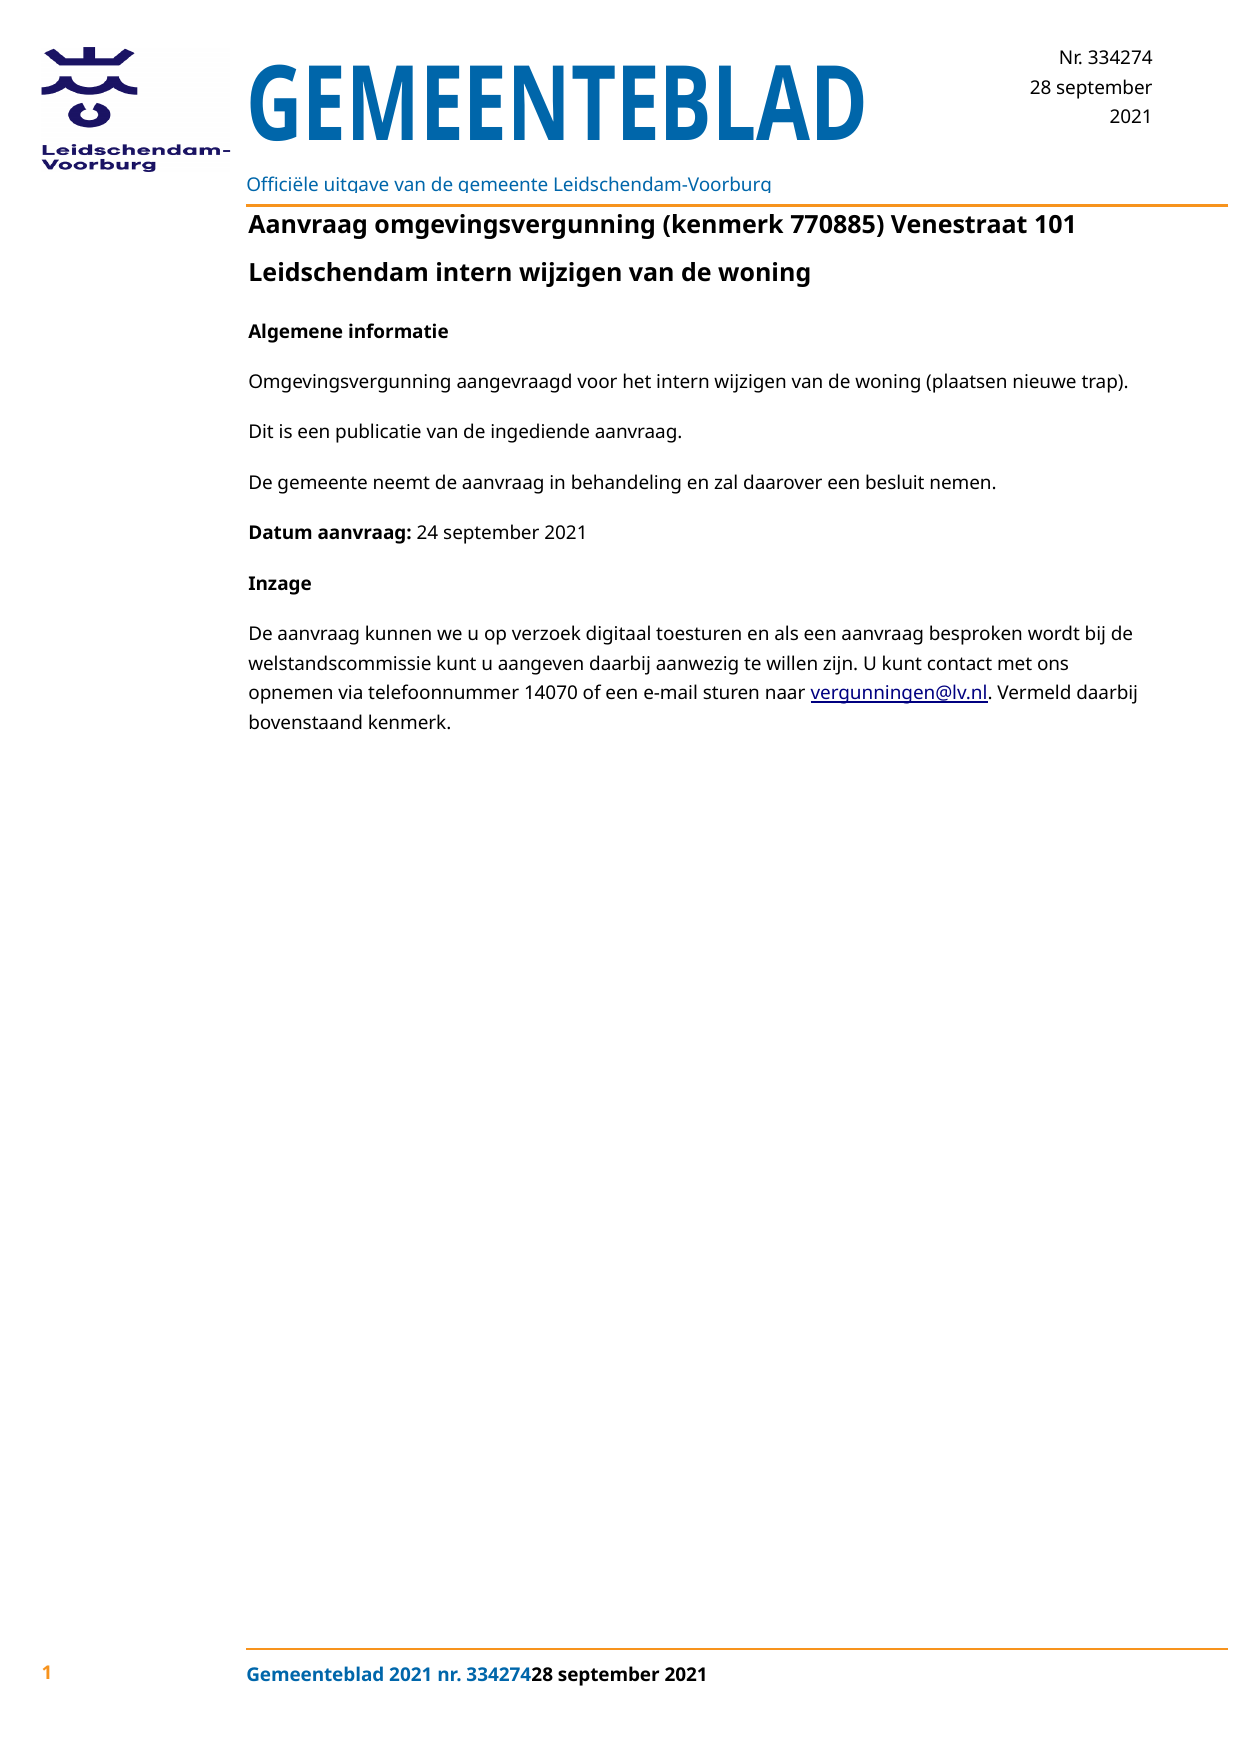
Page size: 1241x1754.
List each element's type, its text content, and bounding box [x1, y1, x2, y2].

text Omgevingsvergunning aangevraagd voor het intern wijzigen van de woning (plaatsen nieuwe trap). [248, 368, 1152, 394]
text Inzage [248, 570, 1152, 596]
text Aanvraag omgevingsvergunning (kenmerk 770885) Venestraat 101 Leidschendam intern wijzigen van de woning [248, 207, 1152, 288]
text Algemene informatie [248, 318, 1152, 344]
picture [41, 47, 231, 172]
text De gemeente neemt de aanvraag in behandeling en zal daarover een besluit nemen. [248, 469, 1152, 495]
text Dit is een publicatie van de ingediende aanvraag. [248, 419, 1152, 444]
text De aanvraag kunnen we u op verzoek digitaal toesturen en als een aanvraag besproken wordt bij de welstandscommissie kunt u aangeven daarbij aanwezig te willen zijn. U kunt contact met ons opnemen via telefoonnummer 14070 of een e-mail sturen naar vergunningen@lv.nl. Vermeld daarbij bovenstaand kenmerk. [248, 620, 1152, 735]
text Datum aanvraag: 24 september 2021 [248, 519, 1152, 545]
